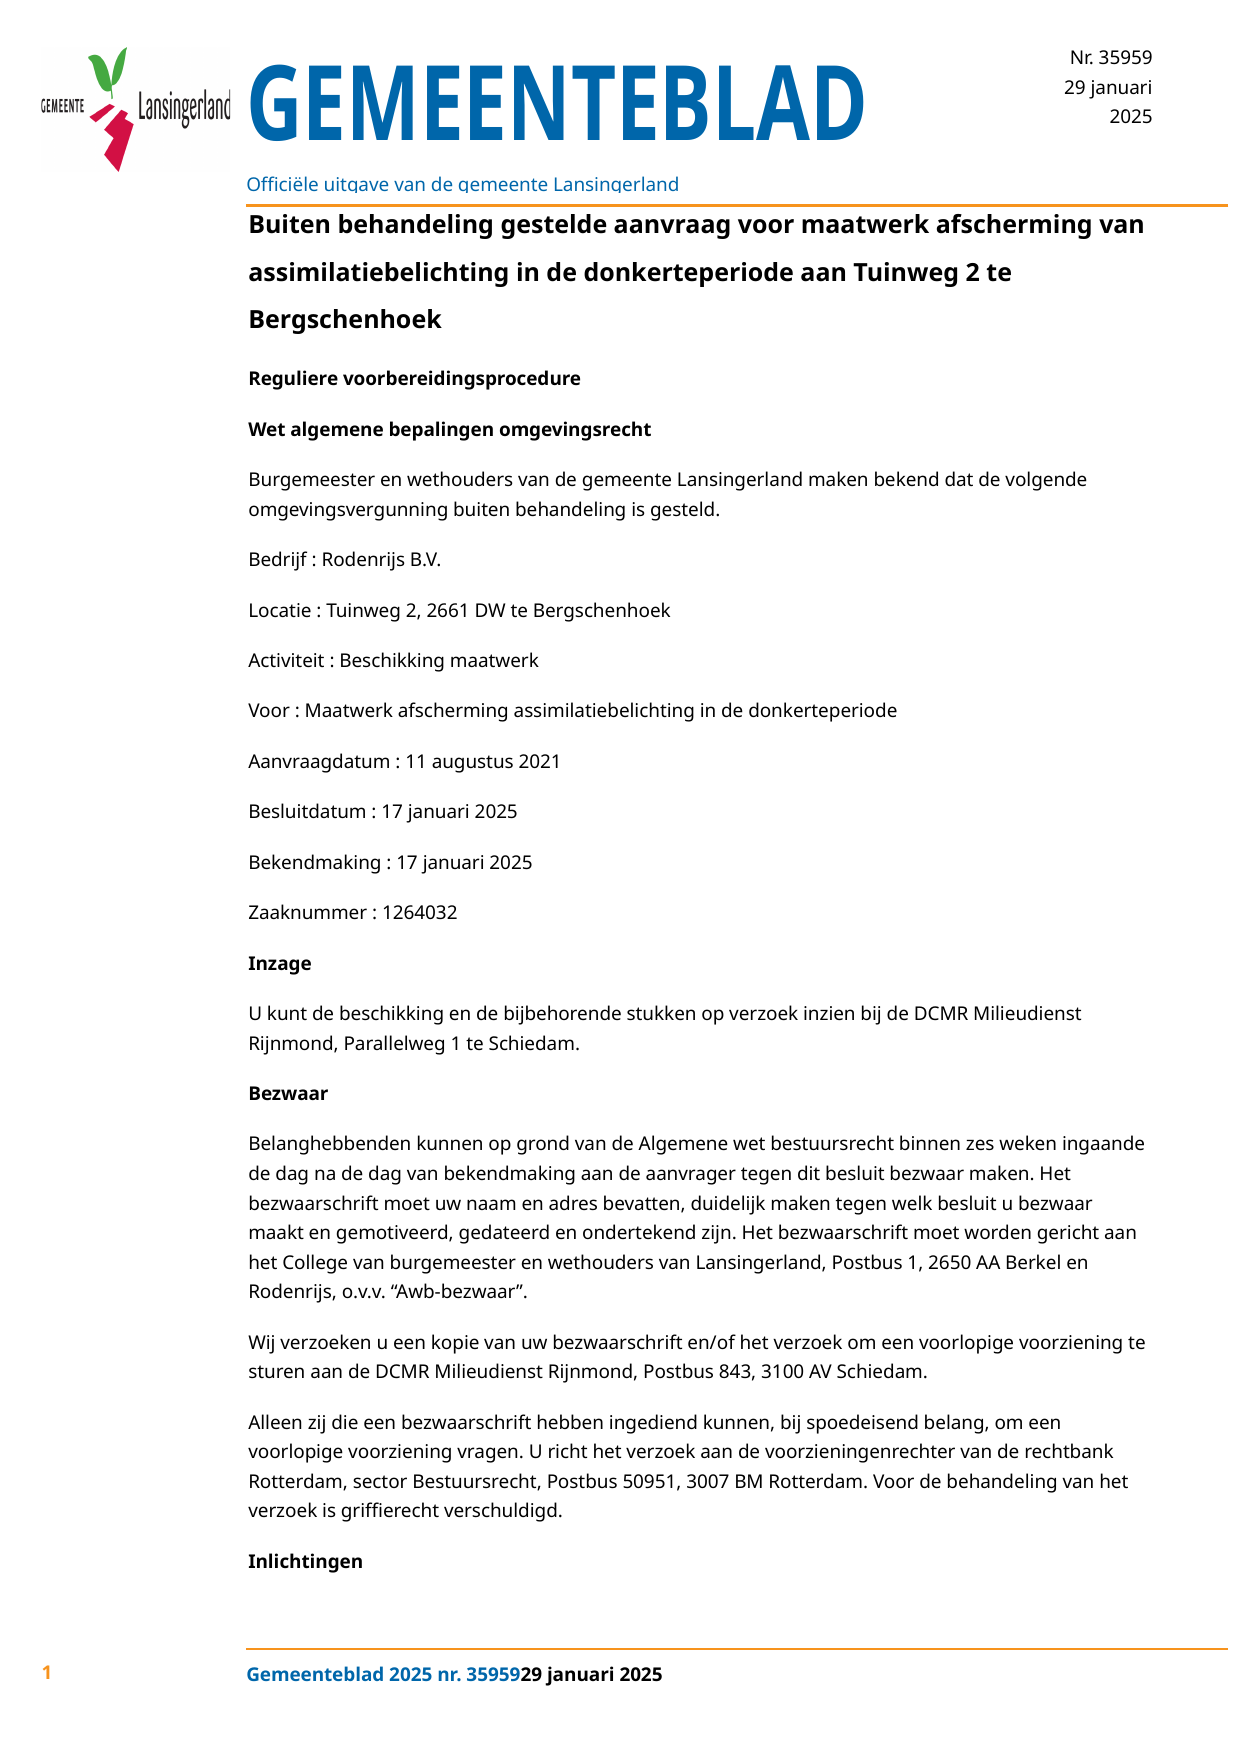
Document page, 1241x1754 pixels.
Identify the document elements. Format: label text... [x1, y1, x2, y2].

text Bekendmaking : 17 januari 2025 [248, 849, 1152, 874]
text Alleen zij die een bezwaarschrift hebben ingediend kunnen, bij spoedeisend belang, om een voorlopige voorziening vragen. U richt het verzoek aan de voorzieningenrechter van de rechtbank Rotterdam, sector Bestuursrecht, Postbus 50951, 3007 BM Rotterdam. Voor de behandeling van het verzoek is griffierecht verschuldigd. [248, 1409, 1152, 1523]
text Wij verzoeken u een kopie van uw bezwaarschrift en/of het verzoek om een voorlopige voorziening te sturen aan de DCMR Milieudienst Rijnmond, Postbus 843, 3100 AV Schiedam. [248, 1329, 1152, 1384]
text Aanvraagdatum : 11 augustus 2021 [248, 748, 1152, 774]
text Wet algemene bepalingen omgevingsrecht [248, 416, 1152, 442]
text Bezwaar [248, 1080, 1152, 1106]
text Activiteit : Beschikking maatwerk [248, 647, 1152, 673]
picture [41, 47, 231, 172]
text Bedrijf : Rodenrijs B.V. [248, 546, 1152, 572]
text Besluitdatum : 17 januari 2025 [248, 798, 1152, 824]
text Burgemeester en wethouders van de gemeente Lansingerland maken bekend dat de volgende omgevingsvergunning buiten behandeling is gesteld. [248, 466, 1152, 522]
text U kunt de beschikking en de bijbehorende stukken op verzoek inzien bij de DCMR Milieudienst Rijnmond, Parallelweg 1 te Schiedam. [248, 1000, 1152, 1055]
text Belanghebbenden kunnen op grond van de Algemene wet bestuursrecht binnen zes weken ingaande de dag na de dag van bekendmaking aan de aanvrager tegen dit besluit bezwaar maken. Het bezwaarschrift moet uw naam en adres bevatten, duidelijk maken tegen welk besluit u bezwaar maakt en gemotiveerd, gedateerd en ondertekend zijn. Het bezwaarschrift moet worden gericht aan het College van burgemeester en wethouders van Lansingerland, Postbus 1, 2650 AA Berkel en Rodenrijs, o.v.v. “Awb-bezwaar”. [248, 1131, 1152, 1304]
text Buiten behandeling gestelde aanvraag voor maatwerk afscherming van assimilatiebelichting in de donkerteperiode aan Tuinweg 2 te Bergschenhoek [248, 207, 1152, 336]
text Inlichtingen [248, 1548, 1152, 1574]
text Locatie : Tuinweg 2, 2661 DW te Bergschenhoek [248, 597, 1152, 622]
text Reguliere voorbereidingsprocedure [248, 366, 1152, 391]
text Zaaknummer : 1264032 [248, 899, 1152, 925]
text Voor : Maatwerk afscherming assimilatiebelichting in de donkerteperiode [248, 698, 1152, 723]
text Inzage [248, 950, 1152, 975]
